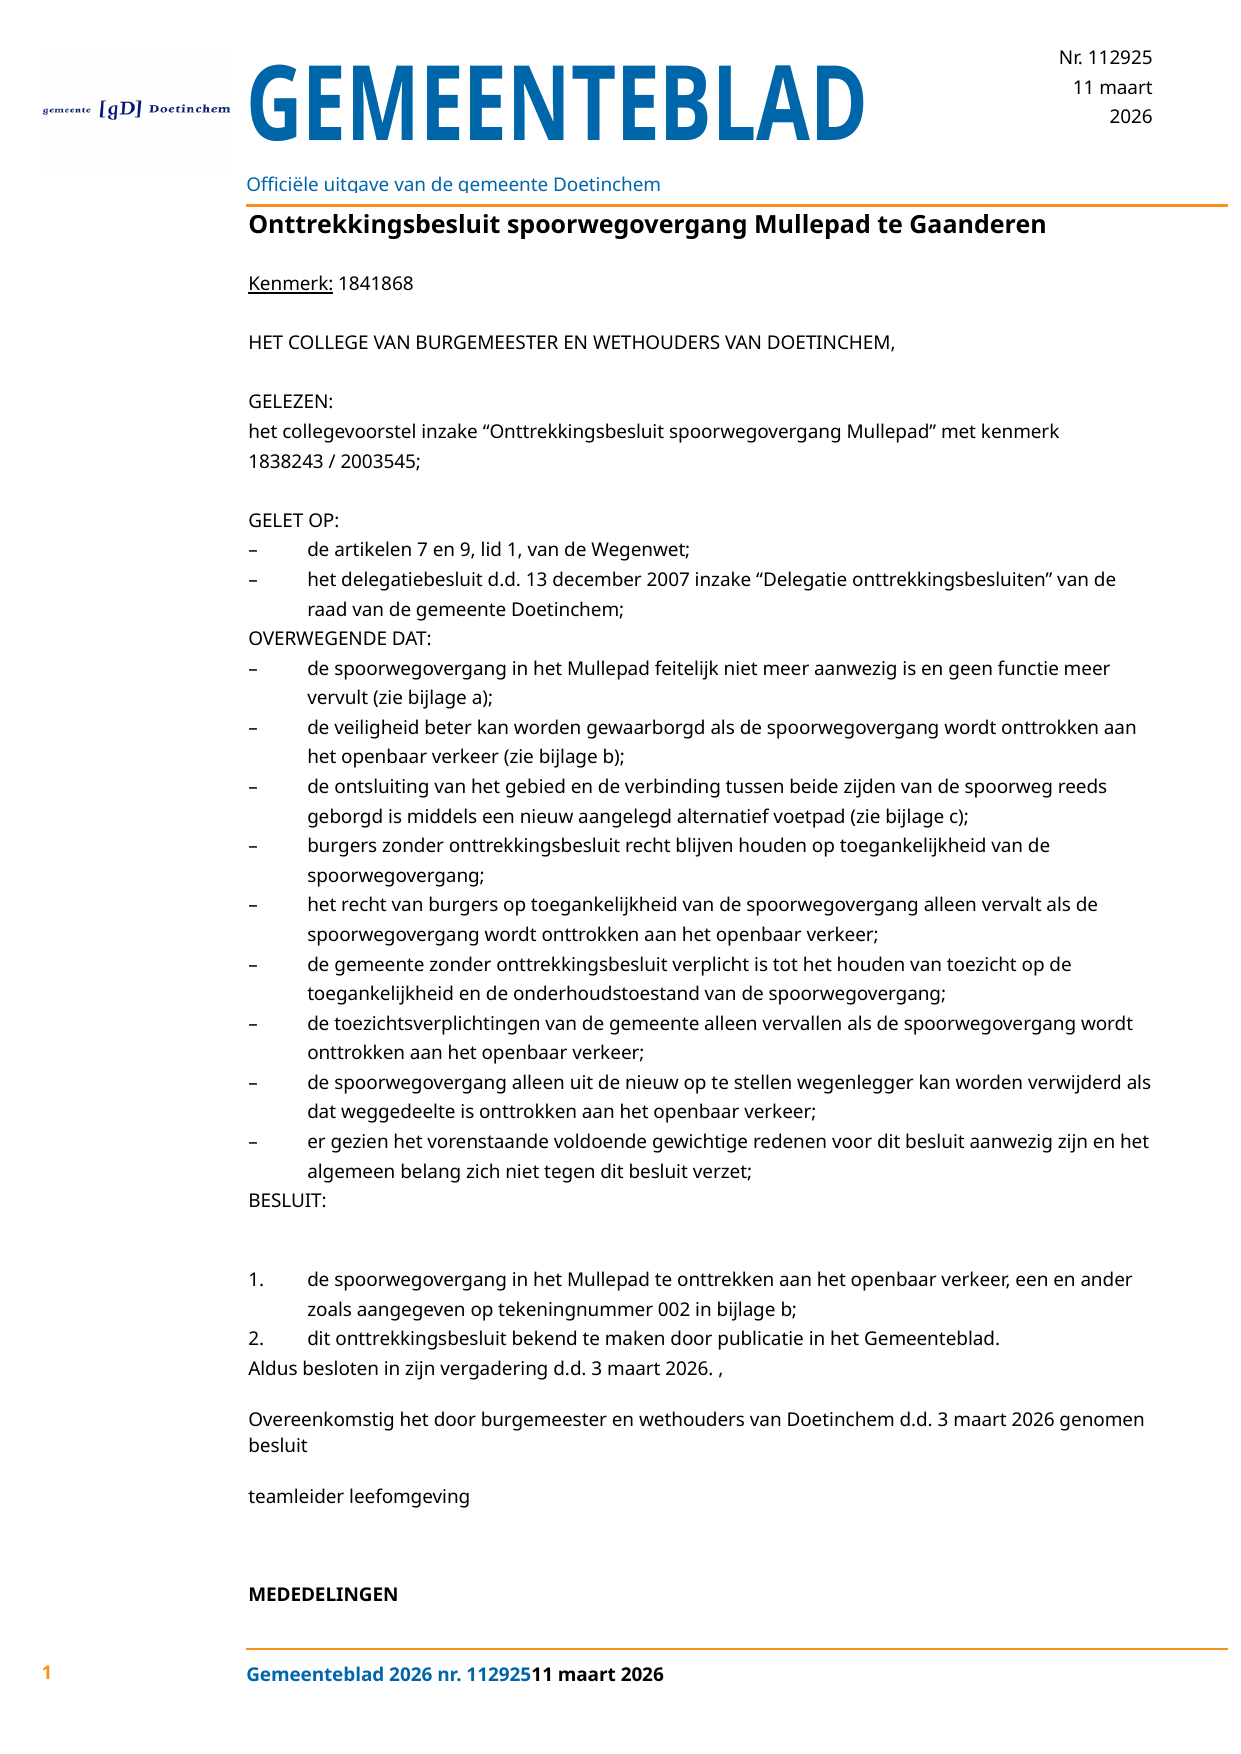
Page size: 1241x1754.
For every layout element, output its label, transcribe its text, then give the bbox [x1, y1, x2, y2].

text Kenmerk: 1841868 [248, 270, 1152, 296]
text GELEZEN: [248, 389, 1152, 414]
text GELET OP: [248, 507, 1152, 533]
text Onttrekkingsbesluit spoorwegovergang Mullepad te Gaanderen [248, 207, 1152, 241]
list de toezichtsverplichtingen van de gemeente alleen vervallen als de spoorwegovergang wordt onttrokken aan het openbaar verkeer; [248, 1010, 1152, 1065]
text Overeenkomstig het door burgemeester en wethouders van Doetinchem d.d. 3 maart 2026 genomen besluit [248, 1406, 1152, 1458]
text HET COLLEGE VAN BURGEMEESTER EN WETHOUDERS VAN DOETINCHEM, [248, 329, 1152, 355]
text teamleider leefomgeving [248, 1484, 1152, 1509]
list het recht van burgers op toegankelijkheid van de spoorwegovergang alleen vervalt als de spoorwegovergang wordt onttrokken aan het openbaar verkeer; [248, 892, 1152, 947]
list burgers zonder onttrekkingsbesluit recht blijven houden op toegankelijkheid van de spoorwegovergang; [248, 832, 1152, 888]
text BESLUIT: [248, 1187, 1152, 1213]
list de ontsluiting van het gebied en de verbinding tussen beide zijden van de spoorweg reeds geborgd is middels een nieuw aangelegd alternatief voetpad (zie bijlage c); [248, 773, 1152, 828]
text Aldus besloten in zijn vergadering d.d. 3 maart 2026. , [248, 1355, 1152, 1381]
list er gezien het vorenstaande voldoende gewichtige redenen voor dit besluit aanwezig zijn en het algemeen belang zich niet tegen dit besluit verzet; [248, 1128, 1152, 1183]
text het collegevoorstel inzake “Onttrekkingsbesluit spoorwegovergang Mullepad” met kenmerk 1838243 / 2003545; [248, 418, 1152, 473]
list de artikelen 7 en 9, lid 1, van de Wegenwet; [248, 537, 1152, 562]
text MEDEDELINGEN [248, 1582, 1152, 1607]
list dit onttrekkingsbesluit bekend te maken door publicatie in het Gemeenteblad. [248, 1325, 1152, 1351]
text OVERWEGENDE DAT: [248, 625, 1152, 651]
list de spoorwegovergang in het Mullepad te onttrekken aan het openbaar verkeer, een en ander zoals aangegeven op tekeningnummer 002 in bijlage b; [248, 1266, 1152, 1322]
list het delegatiebesluit d.d. 13 december 2007 inzake “Delegatie onttrekkingsbesluiten” van de raad van de gemeente Doetinchem; [248, 566, 1152, 621]
list de veiligheid beter kan worden gewaarborgd als de spoorwegovergang wordt onttrokken aan het openbaar verkeer (zie bijlage b); [248, 714, 1152, 769]
list de gemeente zonder onttrekkingsbesluit verplicht is tot het houden van toezicht op de toegankelijkheid en de onderhoudstoestand van de spoorwegovergang; [248, 951, 1152, 1006]
picture [41, 47, 231, 172]
list de spoorwegovergang in het Mullepad feitelijk niet meer aanwezig is en geen functie meer vervult (zie bijlage a); [248, 655, 1152, 710]
list de spoorwegovergang alleen uit de nieuw op te stellen wegenlegger kan worden verwijderd als dat weggedeelte is onttrokken aan het openbaar verkeer; [248, 1069, 1152, 1124]
